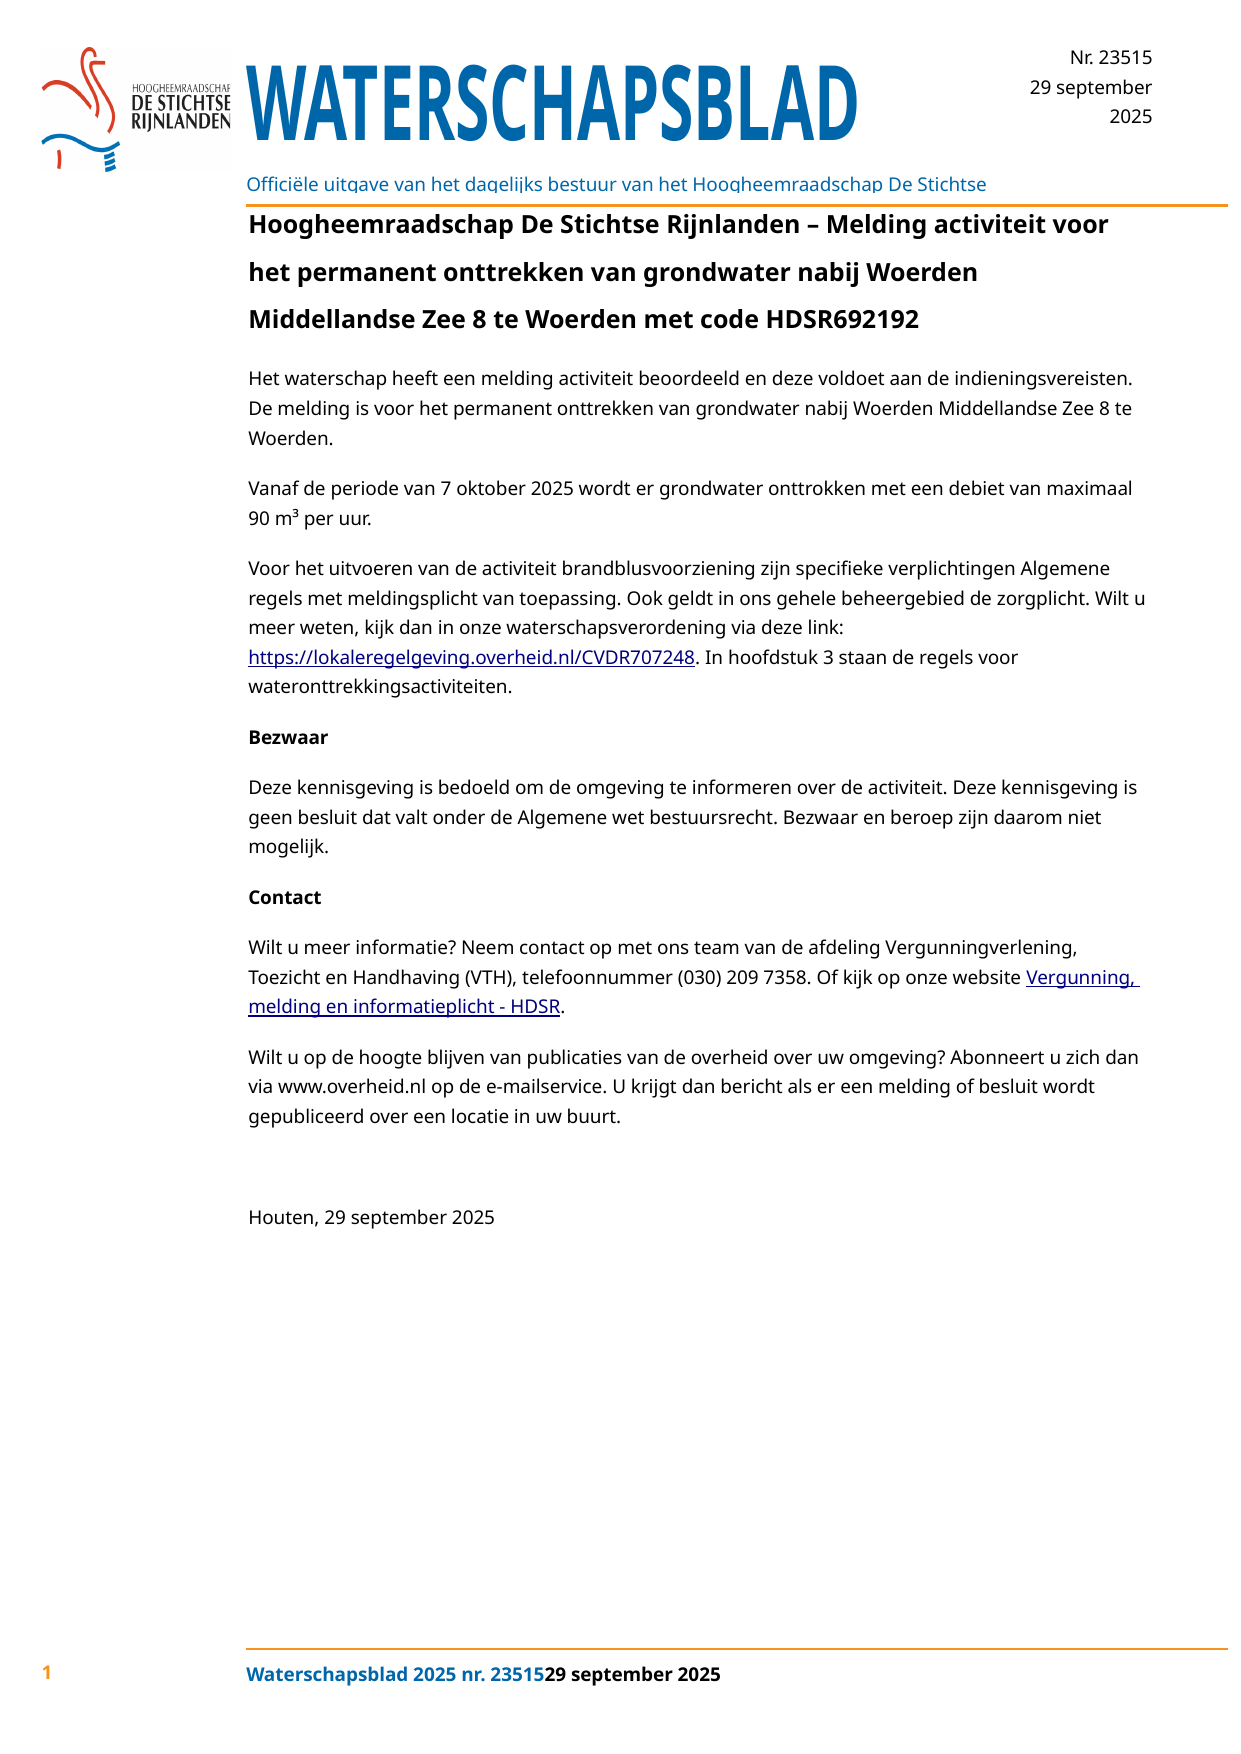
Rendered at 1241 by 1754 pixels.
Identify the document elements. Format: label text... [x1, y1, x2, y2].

text Bezwaar [248, 724, 1152, 749]
text Contact [248, 884, 1152, 909]
picture [41, 47, 231, 172]
text Deze kennisgeving is bedoeld om de omgeving te informeren over de activiteit. Deze kennisgeving is geen besluit dat valt onder de Algemene wet bestuursrecht. Bezwaar en beroep zijn daarom niet mogelijk. [248, 774, 1152, 859]
text Houten, 29 september 2025 [248, 1204, 1152, 1229]
text Het waterschap heeft een melding activiteit beoordeeld en deze voldoet aan de indieningsvereisten. De melding is voor het permanent onttrekken van grondwater nabij Woerden Middellandse Zee 8 te Woerden. [248, 366, 1152, 450]
text Wilt u meer informatie? Neem contact op met ons team van de afdeling Vergunningverlening, Toezicht en Handhaving (VTH), telefoonnummer (030) 209 7358. Of kijk op onze website Vergunning, melding en informatieplicht - HDSR. [248, 934, 1152, 1019]
text Vanaf de periode van 7 oktober 2025 wordt er grondwater onttrokken met een debiet van maximaal 90 m³ per uur. [248, 475, 1152, 530]
text Hoogheemraadschap De Stichtse Rijnlanden – Melding activiteit voor het permanent onttrekken van grondwater nabij Woerden Middellandse Zee 8 te Woerden met code HDSR692192 [248, 207, 1152, 336]
text Voor het uitvoeren van de activiteit brandblusvoorziening zijn specifieke verplichtingen Algemene regels met meldingsplicht van toepassing. Ook geldt in ons gehele beheergebied de zorgplicht. Wilt u meer weten, kijk dan in onze waterschapsverordening via deze link: https://lokaleregelgeving.overheid.nl/CVDR707248. In hoofdstuk 3 staan de regels voor wateronttrekkingsactiviteiten. [248, 555, 1152, 699]
text Wilt u op de hoogte blijven van publicaties van de overheid over uw omgeving? Abonneert u zich dan via www.overheid.nl op de e-mailservice. U krijgt dan bericht als er een melding of besluit wordt gepubliceerd over een locatie in uw buurt. [248, 1044, 1152, 1129]
